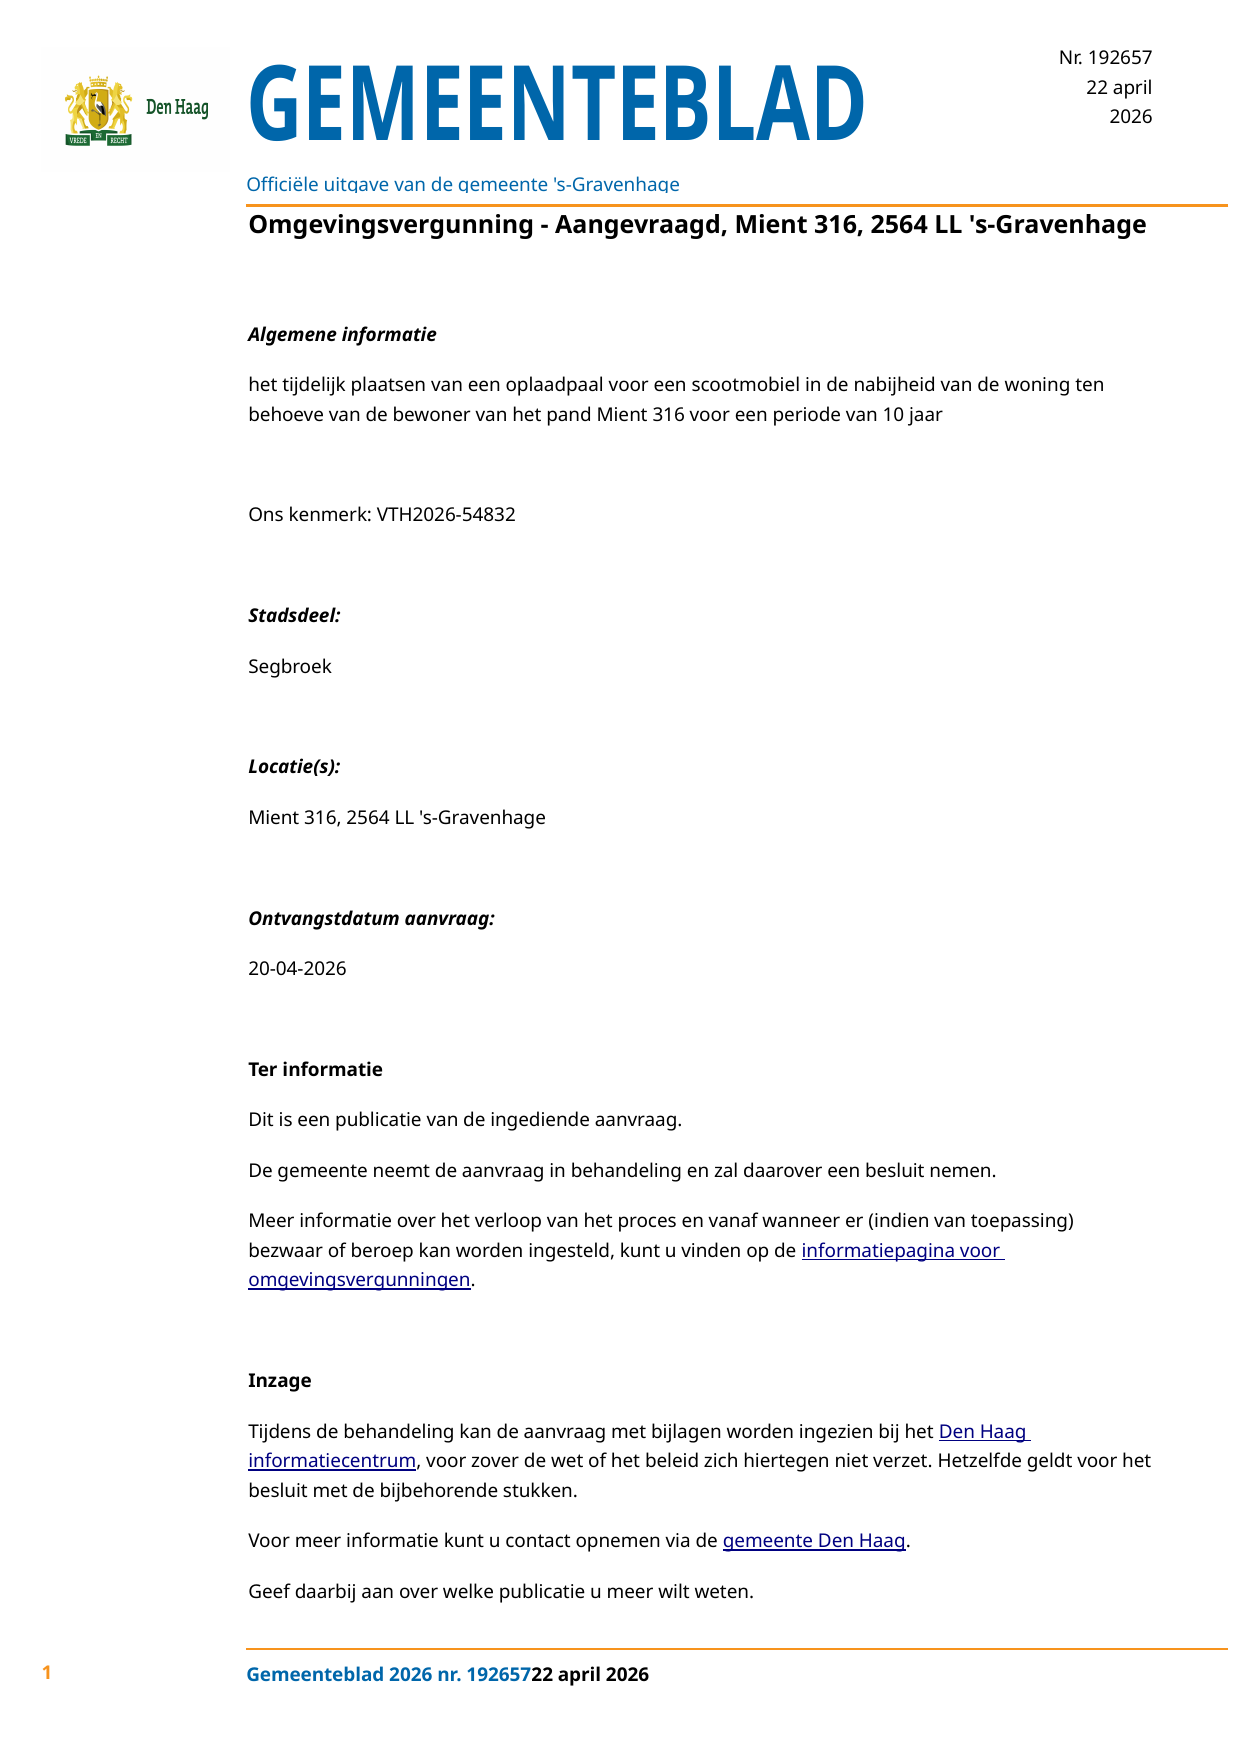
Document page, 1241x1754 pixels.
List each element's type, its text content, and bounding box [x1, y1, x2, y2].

text Locatie(s): [248, 754, 1152, 779]
picture [41, 47, 231, 172]
text Omgevingsvergunning - Aangevraagd, Mient 316, 2564 LL 's-Gravenhage [248, 207, 1152, 241]
text Dit is een publicatie van de ingediende aanvraag. [248, 1107, 1152, 1132]
text De gemeente neemt de aanvraag in behandeling en zal daarover een besluit nemen. [248, 1157, 1152, 1183]
text Ter informatie [248, 1056, 1152, 1082]
text Geef daarbij aan over welke publicatie u meer wilt weten. [248, 1578, 1152, 1603]
text 20-04-2026 [248, 955, 1152, 981]
text Algemene informatie [248, 321, 1152, 346]
text Tijdens de behandeling kan de aanvraag met bijlagen worden ingezien bij het Den Haag informatiecentrum, voor zover de wet of het beleid zich hiertegen niet verzet. Hetzelfde geldt voor het besluit met de bijbehorende stukken. [248, 1418, 1152, 1503]
text het tijdelijk plaatsen van een oplaadpaal voor een scootmobiel in de nabijheid van de woning ten behoeve van de bewoner van het pand Mient 316 voor een periode van 10 jaar [248, 371, 1152, 426]
text Meer informatie over het verloop van het proces en vanaf wanneer er (indien van toepassing) bezwaar of beroep kan worden ingesteld, kunt u vinden op de informatiepagina voor omgevingsvergunningen. [248, 1207, 1152, 1292]
text Voor meer informatie kunt u contact opnemen via de gemeente Den Haag. [248, 1527, 1152, 1553]
text Mient 316, 2564 LL 's-Gravenhage [248, 804, 1152, 830]
text Ons kenmerk: VTH2026-54832 [248, 502, 1152, 527]
text Ontvangstdatum aanvraag: [248, 905, 1152, 931]
text Stadsdeel: [248, 602, 1152, 628]
text Inzage [248, 1367, 1152, 1393]
text Segbroek [248, 653, 1152, 678]
